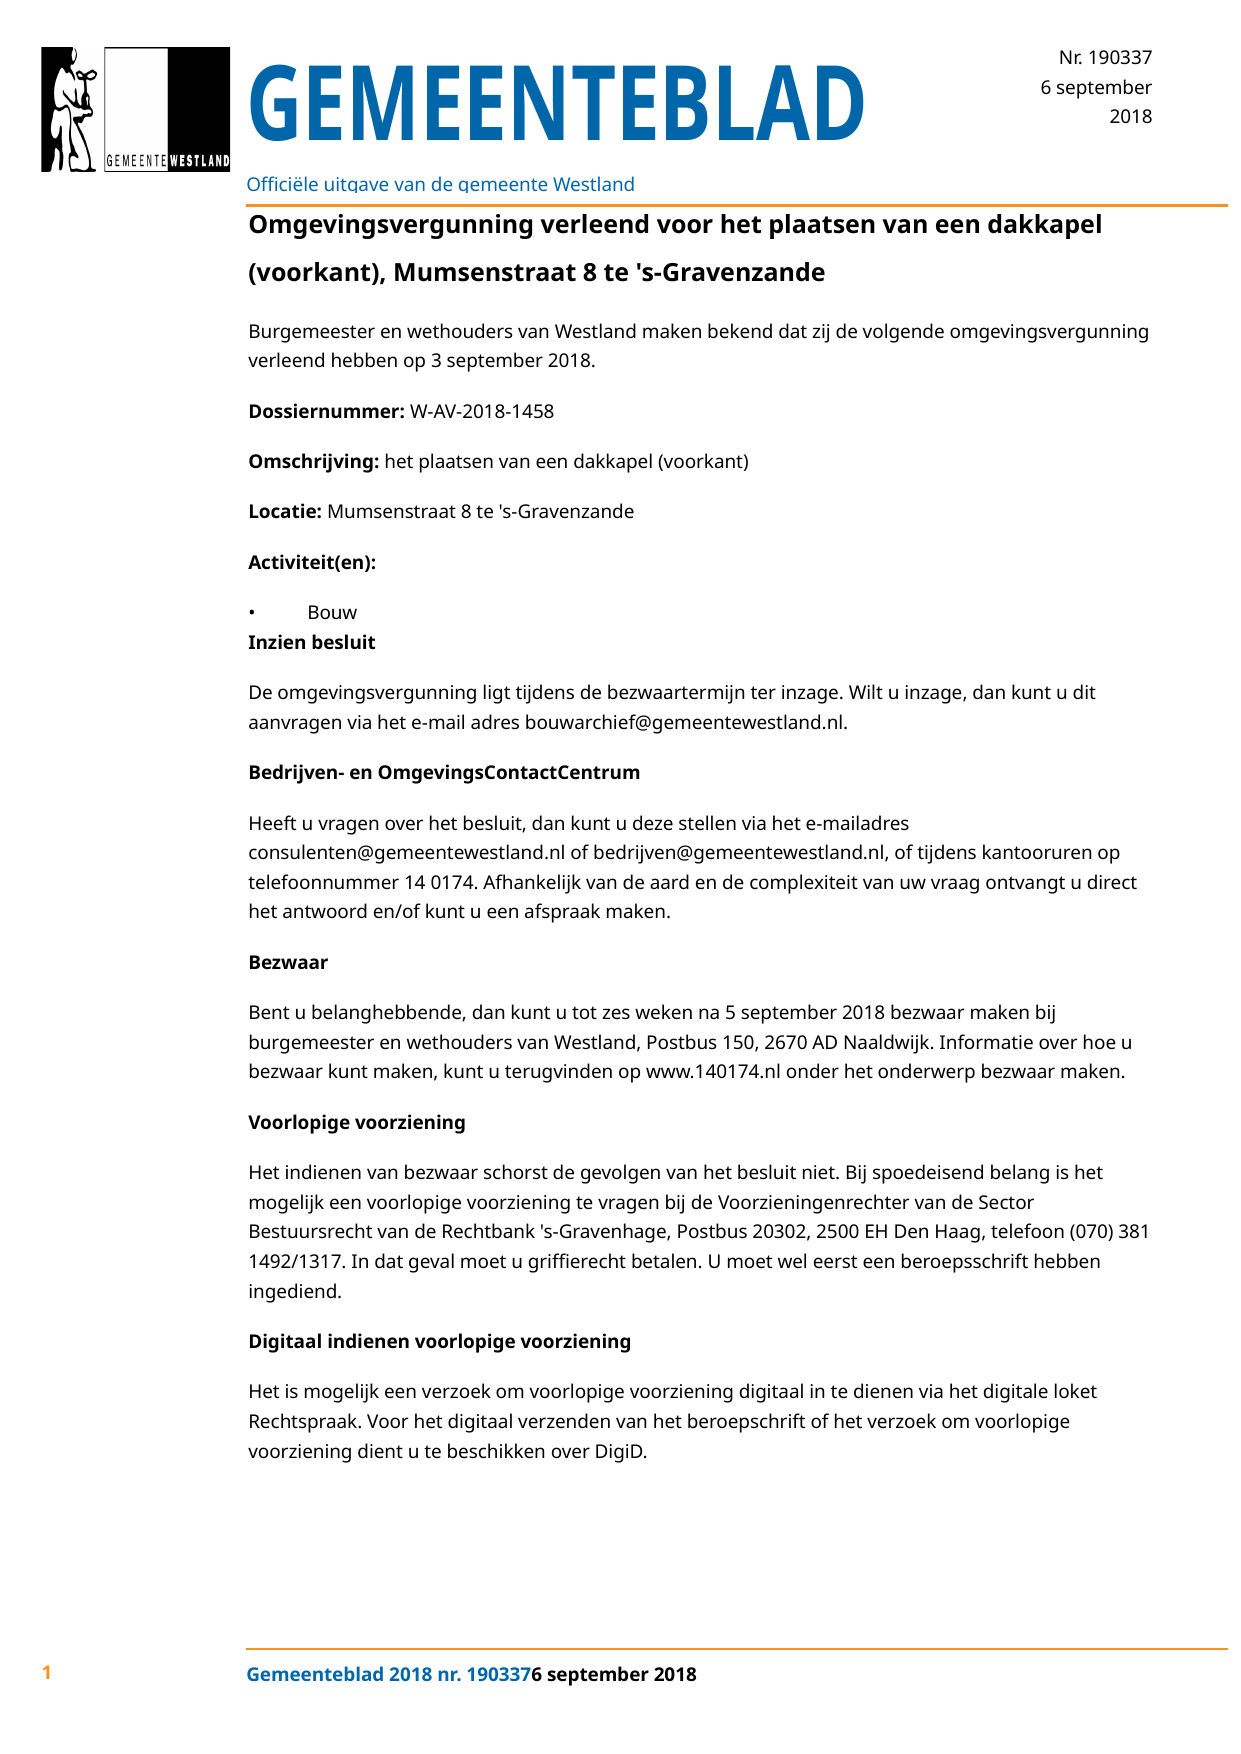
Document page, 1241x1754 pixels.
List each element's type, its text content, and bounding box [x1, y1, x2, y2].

text Activiteit(en): [248, 549, 1152, 575]
text Inzien besluit [248, 629, 1152, 655]
text Het is mogelijk een verzoek om voorlopige voorziening digitaal in te dienen via het digitale loket Rechtspraak. Voor het digitaal verzenden van het beroepschrift of het verzoek om voorlopige voorziening dient u te beschikken over DigiD. [248, 1379, 1152, 1464]
text Bezwaar [248, 949, 1152, 975]
text Dossiernummer: W-AV-2018-1458 [248, 398, 1152, 424]
text Locatie: Mumsenstraat 8 te 's-Gravenzande [248, 499, 1152, 524]
text Voorlopige voorziening [248, 1109, 1152, 1135]
text Heeft u vragen over het besluit, dan kunt u deze stellen via het e-mailadres consulenten@gemeentewestland.nl of bedrijven@gemeentewestland.nl, of tijdens kantooruren op telefoonnummer 14 0174. Afhankelijk van de aard en de complexiteit van uw vraag ontvangt u direct het antwoord en/of kunt u een afspraak maken. [248, 810, 1152, 924]
text Bent u belanghebbende, dan kunt u tot zes weken na 5 september 2018 bezwaar maken bij burgemeester en wethouders van Westland, Postbus 150, 2670 AD Naaldwijk. Informatie over hoe u bezwaar kunt maken, kunt u terugvinden op www.140174.nl onder het onderwerp bezwaar maken. [248, 999, 1152, 1084]
text Bedrijven- en OmgevingsContactCentrum [248, 759, 1152, 785]
text Omgevingsvergunning verleend voor het plaatsen van een dakkapel (voorkant), Mumsenstraat 8 te 's-Gravenzande [248, 207, 1152, 288]
text Burgemeester en wethouders van Westland maken bekend dat zij de volgende omgevingsvergunning verleend hebben op 3 september 2018. [248, 318, 1152, 373]
text De omgevingsvergunning ligt tijdens de bezwaartermijn ter inzage. Wilt u inzage, dan kunt u dit aanvragen via het e-mail adres bouwarchief@gemeentewestland.nl. [248, 679, 1152, 735]
text Omschrijving: het plaatsen van een dakkapel (voorkant) [248, 448, 1152, 474]
list Bouw [248, 599, 1152, 625]
picture [41, 47, 231, 172]
text Het indienen van bezwaar schorst de gevolgen van het besluit niet. Bij spoedeisend belang is het mogelijk een voorlopige voorziening te vragen bij de Voorzieningenrechter van de Sector Bestuursrecht van de Rechtbank 's-Gravenhage, Postbus 20302, 2500 EH Den Haag, telefoon (070) 381 1492/1317. In dat geval moet u griffierecht betalen. U moet wel eerst een beroepsschrift hebben ingediend. [248, 1159, 1152, 1304]
text Digitaal indienen voorlopige voorziening [248, 1328, 1152, 1354]
